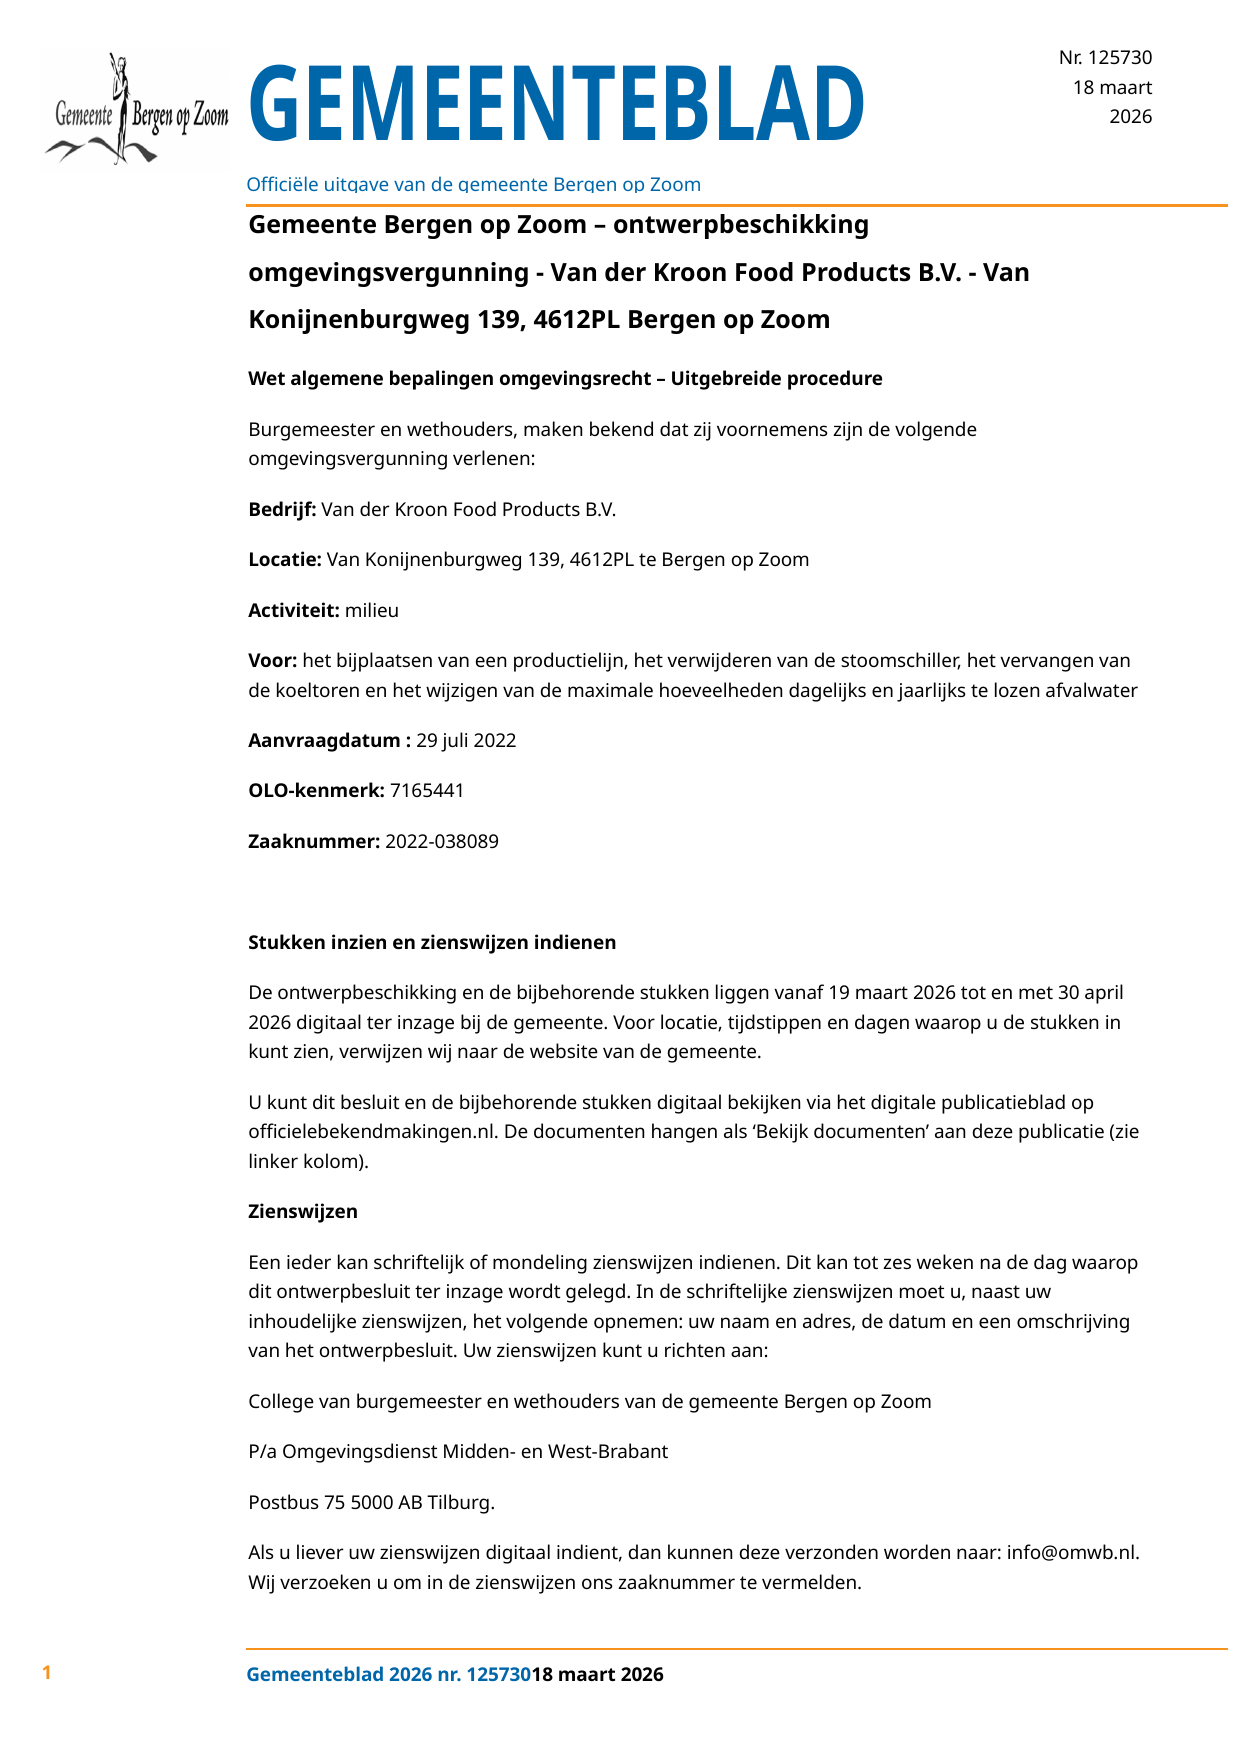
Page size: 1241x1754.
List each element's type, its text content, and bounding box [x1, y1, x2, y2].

text De ontwerpbeschikking en de bijbehorende stukken liggen vanaf 19 maart 2026 tot en met 30 april 2026 digitaal ter inzage bij de gemeente. Voor locatie, tijdstippen en dagen waarop u de stukken in kunt zien, verwijzen wij naar de website van de gemeente. [248, 979, 1152, 1064]
text Activiteit: milieu [248, 597, 1152, 622]
text Wet algemene bepalingen omgevingsrecht – Uitgebreide procedure [248, 366, 1152, 391]
text OLO-kenmerk: 7165441 [248, 778, 1152, 803]
text Burgemeester en wethouders, maken bekend dat zij voornemens zijn de volgende omgevingsvergunning verlenen: [248, 416, 1152, 471]
text College van burgemeester en wethouders van de gemeente Bergen op Zoom [248, 1388, 1152, 1414]
text Als u liever uw zienswijzen digitaal indient, dan kunnen deze verzonden worden naar: info@omwb.nl. Wij verzoeken u om in de zienswijzen ons zaaknummer te vermelden. [248, 1539, 1152, 1594]
text Gemeente Bergen op Zoom – ontwerpbeschikking omgevingsvergunning - Van der Kroon Food Products B.V. - Van Konijnenburgweg 139, 4612PL Bergen op Zoom [248, 207, 1152, 336]
text Zaaknummer: 2022-038089 [248, 828, 1152, 854]
text P/a Omgevingsdienst Midden- en West-Brabant [248, 1438, 1152, 1464]
text Een ieder kan schriftelijk of mondeling zienswijzen indienen. Dit kan tot zes weken na de dag waarop dit ontwerpbesluit ter inzage wordt gelegd. In de schriftelijke zienswijzen moet u, naast uw inhoudelijke zienswijzen, het volgende opnemen: uw naam en adres, de datum en een omschrijving van het ontwerpbesluit. Uw zienswijzen kunt u richten aan: [248, 1249, 1152, 1363]
text U kunt dit besluit en de bijbehorende stukken digitaal bekijken via het digitale publicatieblad op officielebekendmakingen.nl. De documenten hangen als ‘Bekijk documenten’ aan deze publicatie (zie linker kolom). [248, 1089, 1152, 1174]
text Locatie: Van Konijnenburgweg 139, 4612PL te Bergen op Zoom [248, 546, 1152, 572]
text Zienswijzen [248, 1198, 1152, 1224]
text Postbus 75 5000 AB Tilburg. [248, 1489, 1152, 1514]
text Bedrijf: Van der Kroon Food Products B.V. [248, 496, 1152, 522]
text Aanvraagdatum : 29 juli 2022 [248, 727, 1152, 753]
picture [41, 47, 231, 172]
text Stukken inzien en zienswijzen indienen [248, 929, 1152, 954]
text Voor: het bijplaatsen van een productielijn, het verwijderen van de stoomschiller, het vervangen van de koeltoren en het wijzigen van de maximale hoeveelheden dagelijks en jaarlijks te lozen afvalwater [248, 647, 1152, 702]
